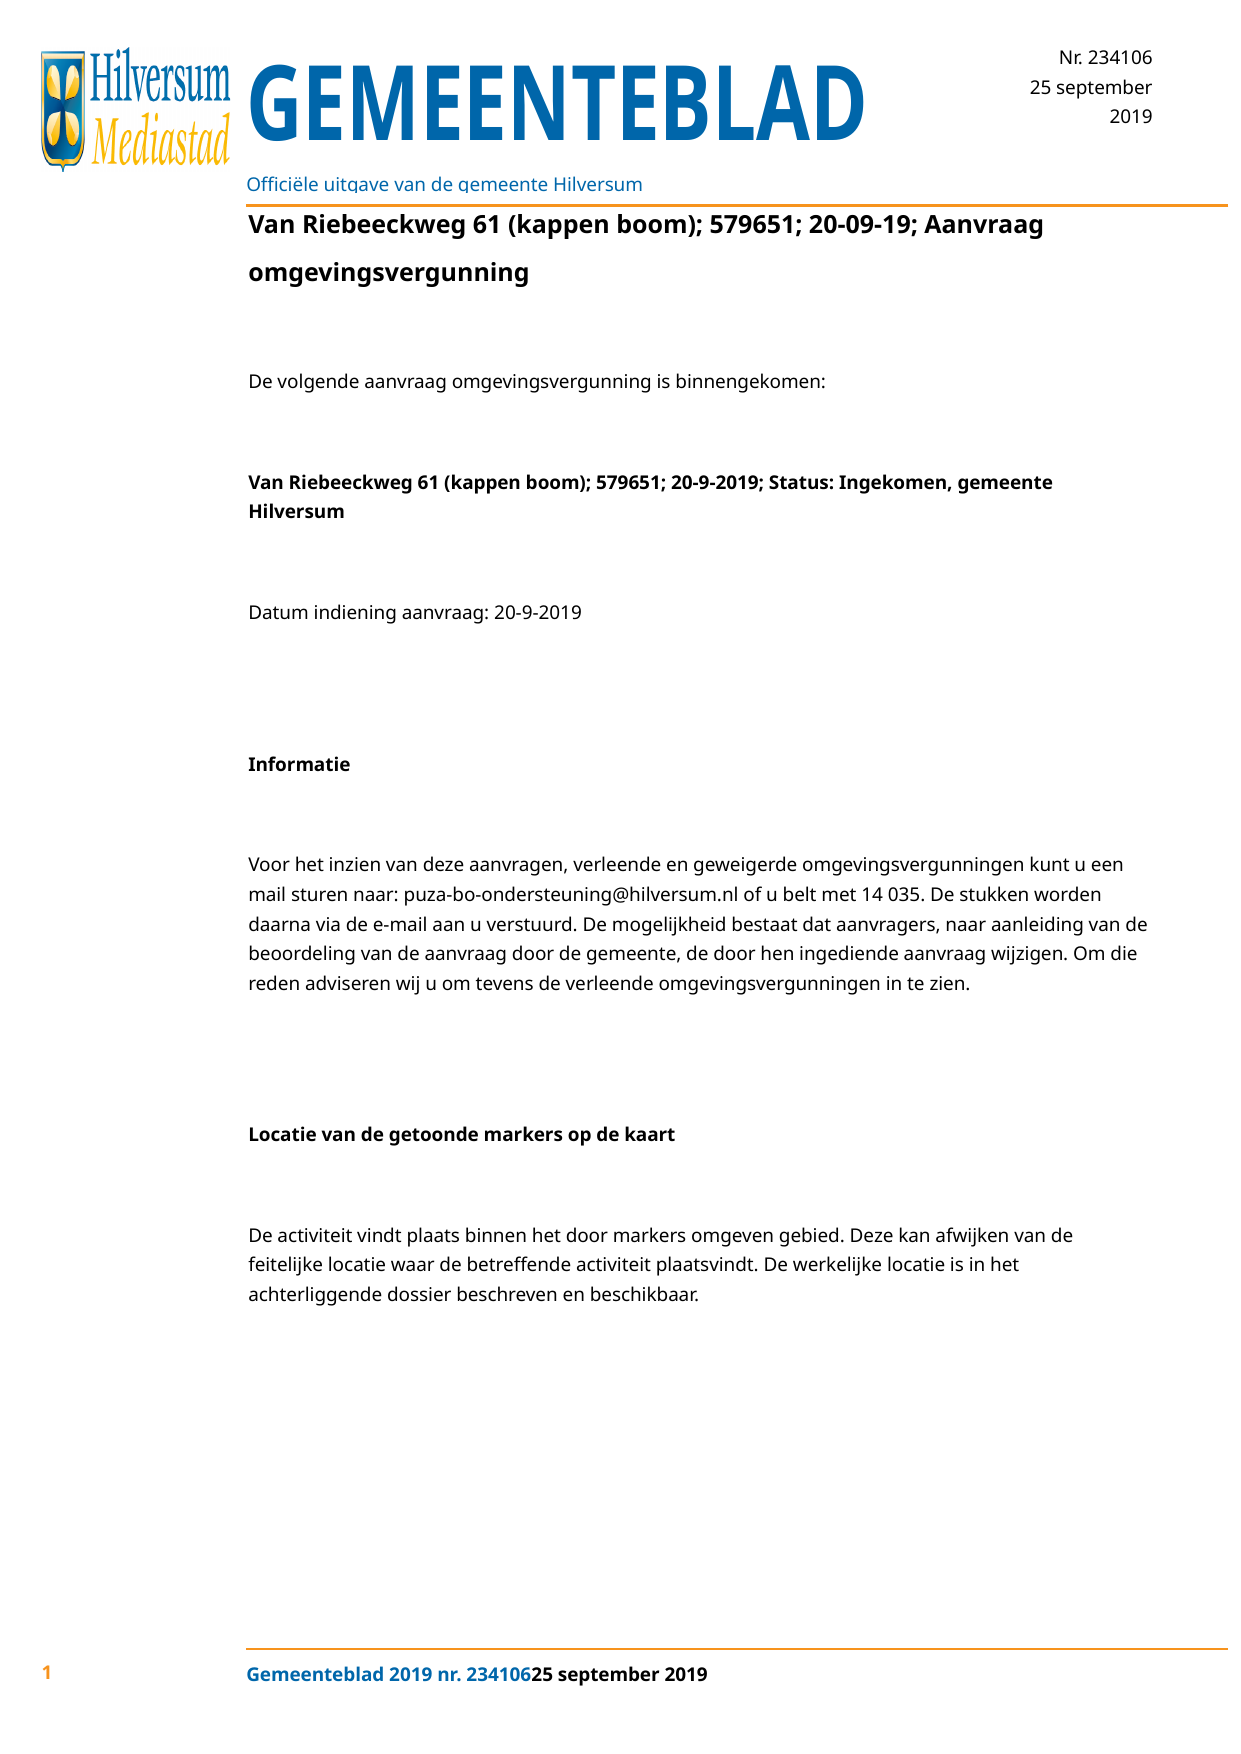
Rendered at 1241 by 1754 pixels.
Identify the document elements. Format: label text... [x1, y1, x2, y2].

text De volgende aanvraag omgevingsvergunning is binnengekomen: [248, 368, 1152, 394]
picture [41, 47, 231, 172]
text Informatie [248, 751, 1152, 777]
text Datum indiening aanvraag: 20-9-2019 [248, 599, 1152, 625]
text Locatie van de getoonde markers op de kaart [248, 1121, 1152, 1147]
text De activiteit vindt plaats binnen het door markers omgeven gebied. Deze kan afwijken van de feitelijke locatie waar de betreffende activiteit plaatsvindt. De werkelijke locatie is in het achterliggende dossier beschreven en beschikbaar. [248, 1222, 1152, 1307]
text Van Riebeeckweg 61 (kappen boom); 579651; 20-9-2019; Status: Ingekomen, gemeente Hilversum [248, 469, 1152, 524]
text Voor het inzien van deze aanvragen, verleende en geweigerde omgevingsvergunningen kunt u een mail sturen naar: puza-bo-ondersteuning@hilversum.nl of u belt met 14 035. De stukken worden daarna via de e-mail aan u verstuurd. De mogelijkheid bestaat dat aanvragers, naar aanleiding van de beoordeling van de aanvraag door de gemeente, de door hen ingediende aanvraag wijzigen. Om die reden adviseren wij u om tevens de verleende omgevingsvergunningen in te zien. [248, 852, 1152, 996]
text Van Riebeeckweg 61 (kappen boom); 579651; 20-09-19; Aanvraag omgevingsvergunning [248, 207, 1152, 288]
